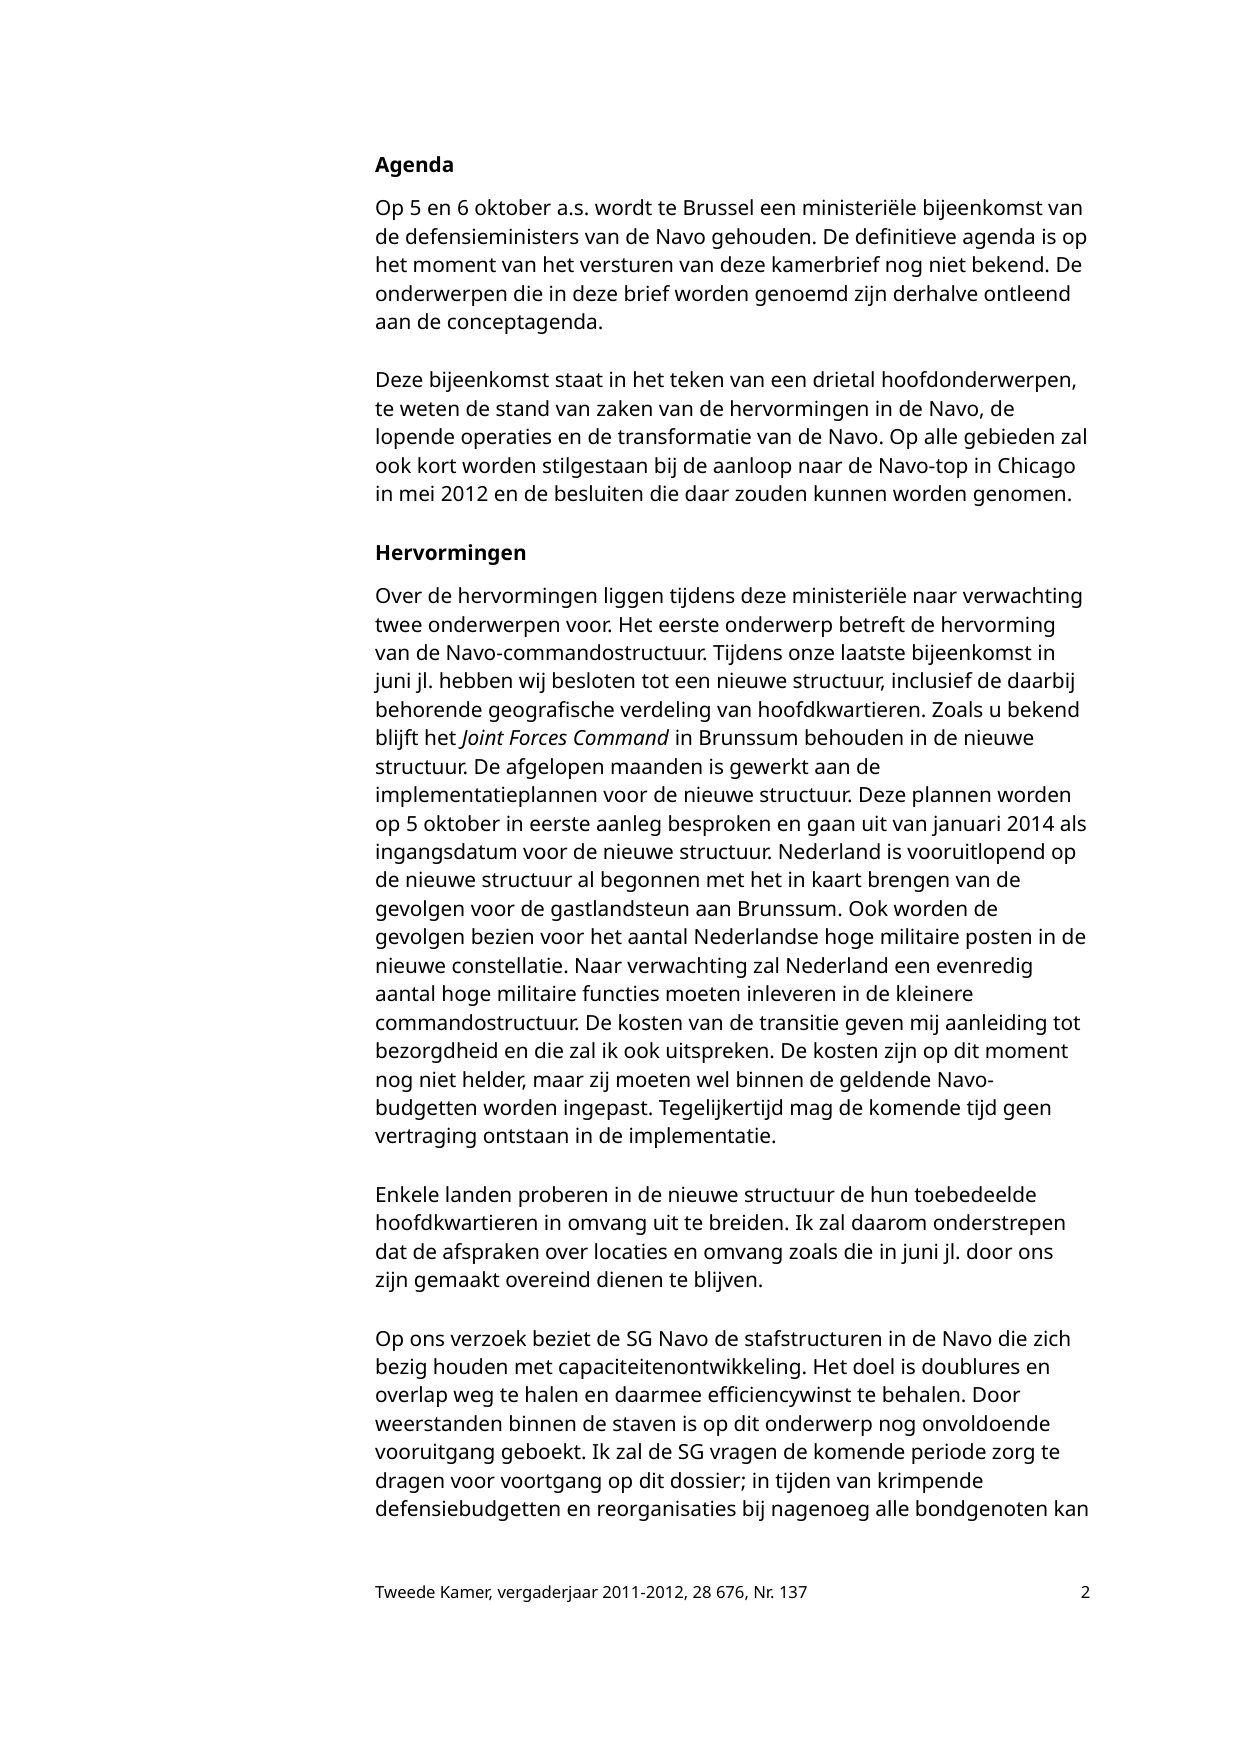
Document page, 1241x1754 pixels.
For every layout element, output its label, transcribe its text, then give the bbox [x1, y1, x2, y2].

text Enkele landen proberen in de nieuwe structuur de hun toebedeelde hoofdkwartieren in omvang uit te breiden. Ik zal daarom onderstrepen dat de afspraken over locaties en omvang zoals die in juni jl. door ons zijn gemaakt overeind dienen te blijven. [375, 1180, 1090, 1294]
text Deze bijeenkomst staat in het teken van een drietal hoofdonderwerpen, te weten de stand van zaken van de hervormingen in de Navo, de lopende operaties en de transformatie van de Navo. Op alle gebieden zal ook kort worden stilgestaan bij de aanloop naar de Navo-top in Chicago in mei 2012 en de besluiten die daar zouden kunnen worden genomen. [375, 366, 1090, 508]
text Agenda [375, 150, 1090, 178]
text Op 5 en 6 oktober a.s. wordt te Brussel een ministeriële bijeenkomst van de defensieministers van de Navo gehouden. De definitieve agenda is op het moment van het versturen van deze kamerbrief nog niet bekend. De onderwerpen die in deze brief worden genoemd zijn derhalve ontleend aan de conceptagenda. [375, 193, 1090, 336]
text Hervormingen [375, 538, 1090, 566]
text Over de hervormingen liggen tijdens deze ministeriële naar verwachting twee onderwerpen voor. Het eerste onderwerp betreft de hervorming van de Navo-commandostructuur. Tijdens onze laatste bijeenkomst in juni jl. hebben wij besloten tot een nieuwe structuur, inclusief de daarbij behorende geografische verdeling van hoofdkwartieren. Zoals u bekend blijft het Joint Forces Command in Brunssum behouden in de nieuwe structuur. De afgelopen maanden is gewerkt aan de implementatieplannen voor de nieuwe structuur. Deze plannen worden op 5 oktober in eerste aanleg besproken en gaan uit van januari 2014 als ingangsdatum voor de nieuwe structuur. Nederland is vooruitlopend op de nieuwe structuur al begonnen met het in kaart brengen van de gevolgen voor de gastlandsteun aan Brunssum. Ook worden de gevolgen bezien voor het aantal Nederlandse hoge militaire posten in de nieuwe constellatie. Naar verwachting zal Nederland een evenredig aantal hoge militaire functies moeten inleveren in de kleinere commandostructuur. De kosten van de transitie geven mij aanleiding tot bezorgdheid en die zal ik ook uitspreken. De kosten zijn op dit moment nog niet helder, maar zij moeten wel binnen de geldende Navo-budgetten worden ingepast. Tegelijkertijd mag de komende tijd geen vertraging ontstaan in de implementatie. [375, 581, 1090, 1150]
text Op ons verzoek beziet de SG Navo de stafstructuren in de Navo die zich bezig houden met capaciteitenontwikkeling. Het doel is doublures en overlap weg te halen en daarmee efficiencywinst te behalen. Door weerstanden binnen de staven is op dit onderwerp nog onvoldoende vooruitgang geboekt. Ik zal de SG vragen de komende periode zorg te dragen voor voortgang op dit dossier; in tijden van krimpende defensiebudgetten en reorganisaties bij nagenoeg alle bondgenoten kan [375, 1324, 1090, 1523]
